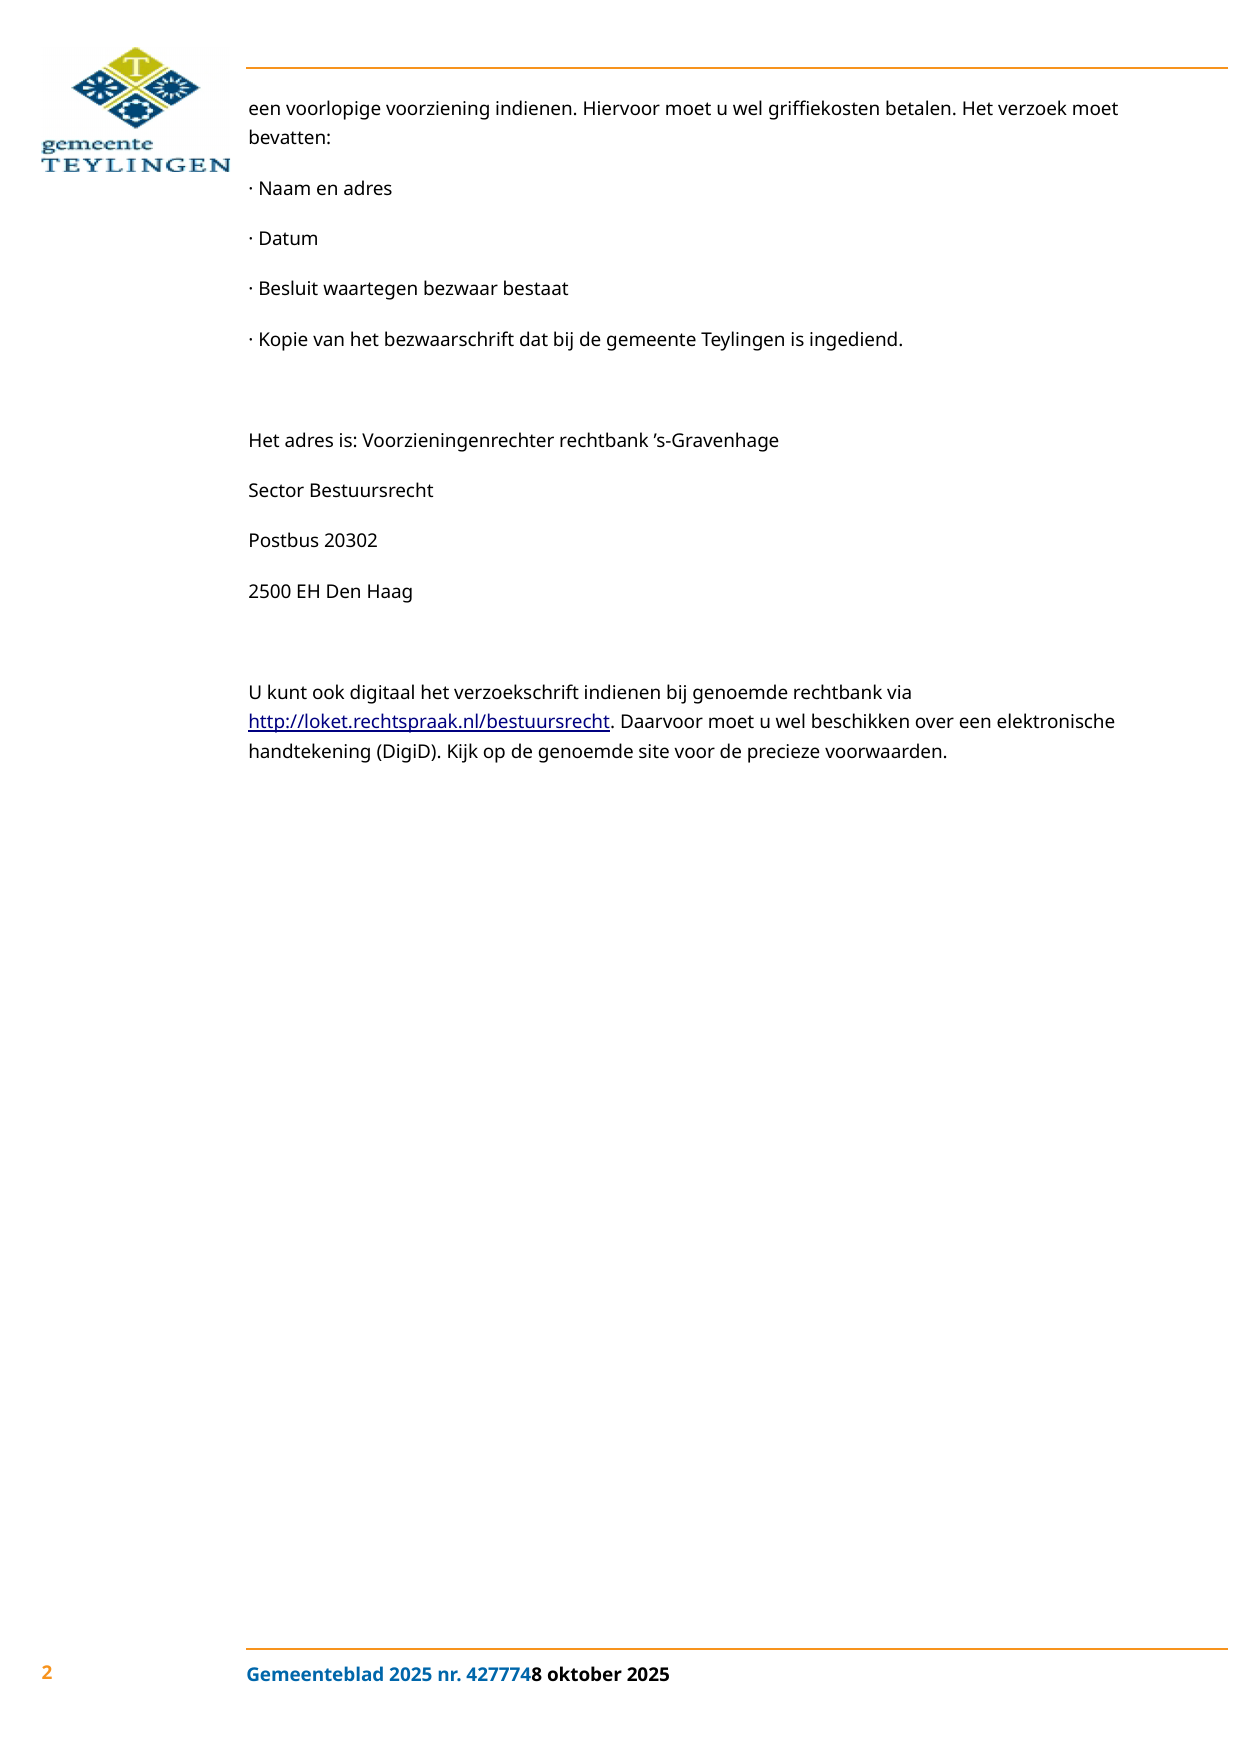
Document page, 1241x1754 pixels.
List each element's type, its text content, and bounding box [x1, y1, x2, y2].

text 2500 EH Den Haag [248, 578, 1152, 604]
text een voorlopige voorziening indienen. Hiervoor moet u wel griffiekosten betalen. Het verzoek moet bevatten: [248, 95, 1152, 150]
text Het adres is: Voorzieningenrechter rechtbank ’s-Gravenhage [248, 427, 1152, 453]
text · Besluit waartegen bezwaar bestaat [248, 276, 1152, 301]
text · Kopie van het bezwaarschrift dat bij de gemeente Teylingen is ingediend. [248, 326, 1152, 352]
text Postbus 20302 [248, 528, 1152, 553]
text · Naam en adres [248, 175, 1152, 201]
picture [41, 47, 231, 172]
text · Datum [248, 225, 1152, 251]
text Sector Bestuursrecht [248, 477, 1152, 503]
text U kunt ook digitaal het verzoekschrift indienen bij genoemde rechtbank via http://loket.rechtspraak.nl/bestuursrecht. Daarvoor moet u wel beschikken over een elektronische handtekening (DigiD). Kijk op de genoemde site voor de precieze voorwaarden. [248, 679, 1152, 764]
